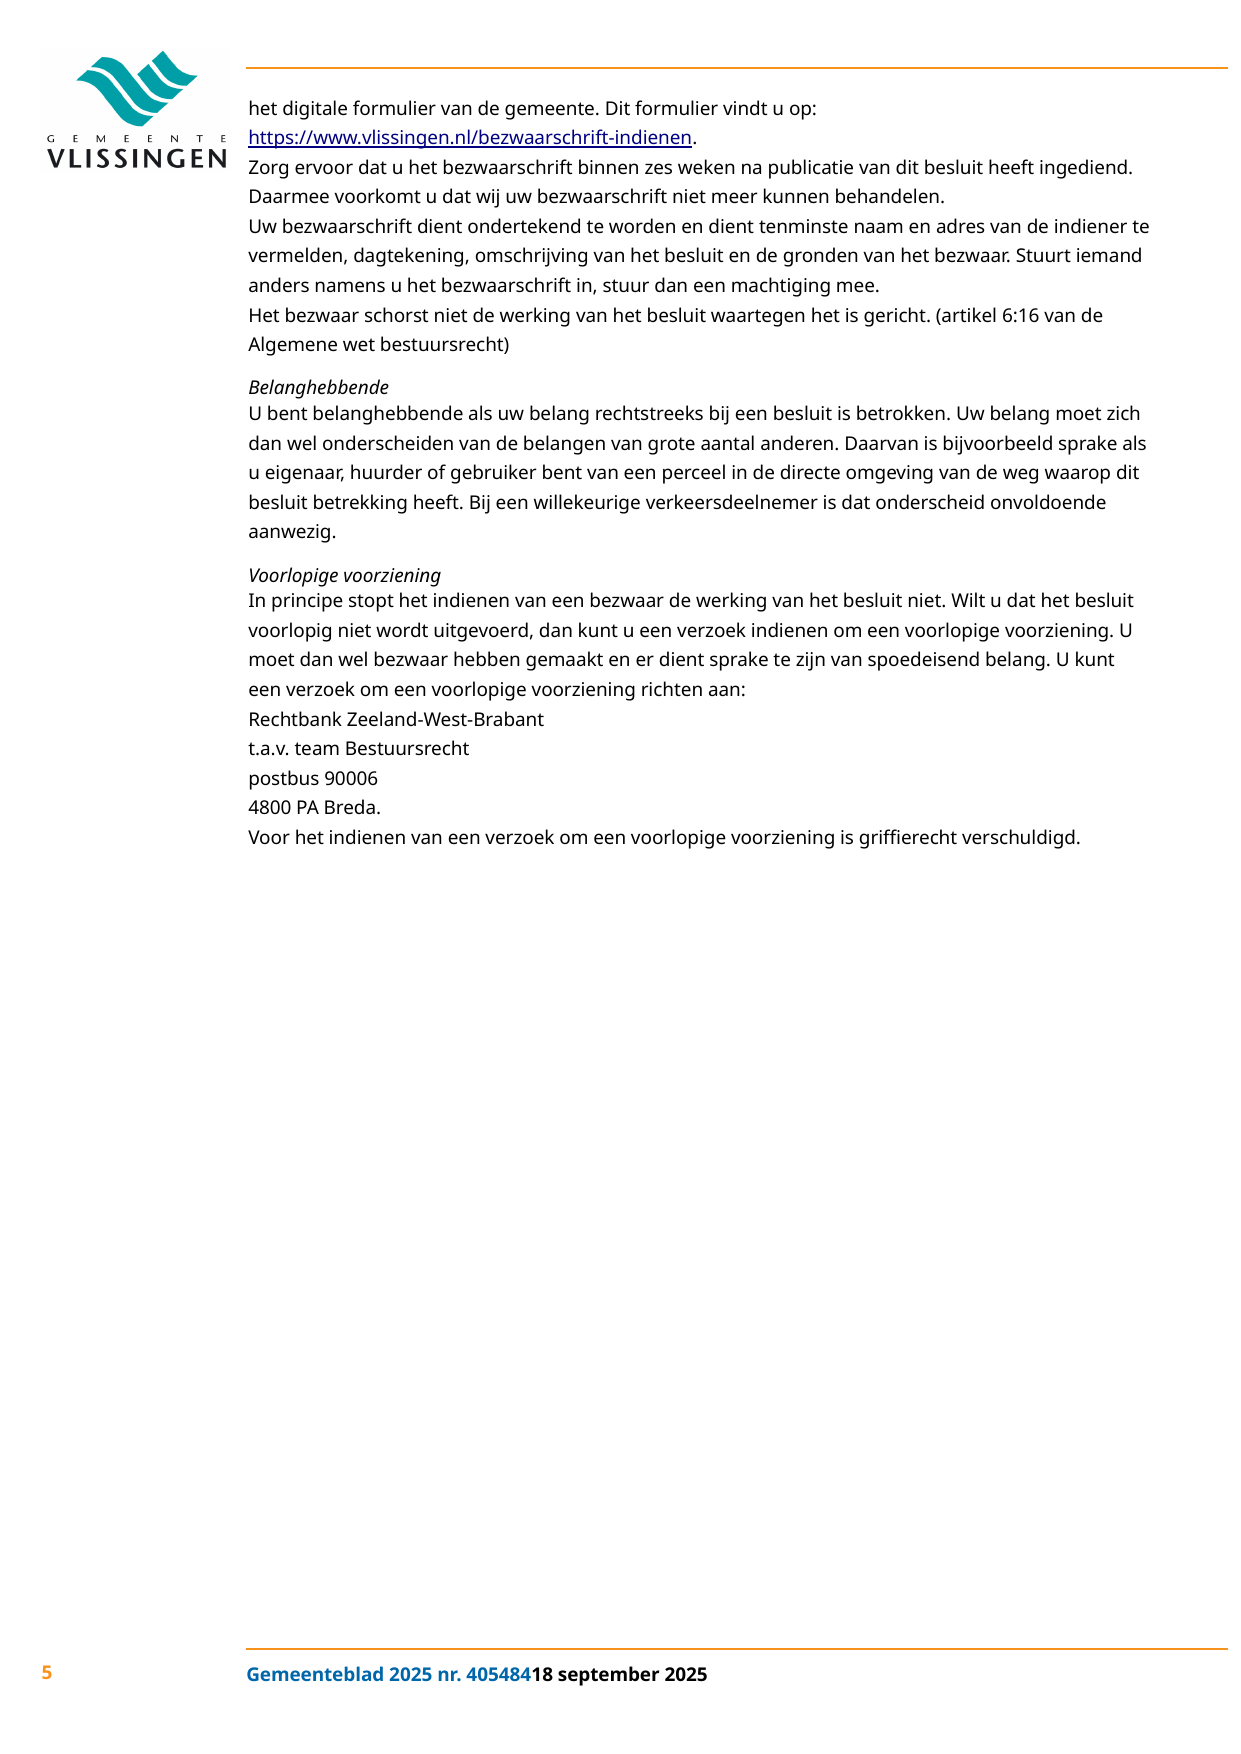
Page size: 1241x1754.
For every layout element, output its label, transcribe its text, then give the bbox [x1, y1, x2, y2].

text 4800 PA Breda. [248, 794, 1152, 820]
text Het bezwaar schorst niet de werking van het besluit waartegen het is gericht. (artikel 6:16 van de Algemene wet bestuursrecht) [248, 302, 1152, 357]
text Zorg ervoor dat u het bezwaarschrift binnen zes weken na publicatie van dit besluit heeft ingediend. Daarmee voorkomt u dat wij uw bezwaarschrift niet meer kunnen behandelen. [248, 154, 1152, 209]
text Voorlopige voorziening [248, 562, 1152, 587]
text Rechtbank Zeeland-West-Brabant [248, 706, 1152, 732]
text U bent belanghebbende als uw belang rechtstreeks bij een besluit is betrokken. Uw belang moet zich dan wel onderscheiden van de belangen van grote aantal anderen. Daarvan is bijvoorbeeld sprake als u eigenaar, huurder of gebruiker bent van een perceel in de directe omgeving van de weg waarop dit besluit betrekking heeft. Bij een willekeurige verkeersdeelnemer is dat onderscheid onvoldoende aanwezig. [248, 400, 1152, 544]
picture [41, 47, 231, 172]
text postbus 90006 [248, 765, 1152, 791]
text Uw bezwaarschrift dient ondertekend te worden en dient tenminste naam en adres van de indiener te vermelden, dagtekening, omschrijving van het besluit en de gronden van het bezwaar. Stuurt iemand anders namens u het bezwaarschrift in, stuur dan een machtiging mee. [248, 213, 1152, 298]
text het digitale formulier van de gemeente. Dit formulier vindt u op: https://www.vlissingen.nl/bezwaarschrift-indienen. [248, 95, 1152, 150]
text Belanghebbende [248, 374, 1152, 400]
text Voor het indienen van een verzoek om een voorlopige voorziening is griffierecht verschuldigd. [248, 824, 1152, 850]
text t.a.v. team Bestuursrecht [248, 735, 1152, 761]
text In principe stopt het indienen van een bezwaar de werking van het besluit niet. Wilt u dat het besluit voorlopig niet wordt uitgevoerd, dan kunt u een verzoek indienen om een voorlopige voorziening. U moet dan wel bezwaar hebben gemaakt en er dient sprake te zijn van spoedeisend belang. U kunt een verzoek om een voorlopige voorziening richten aan: [248, 587, 1152, 702]
